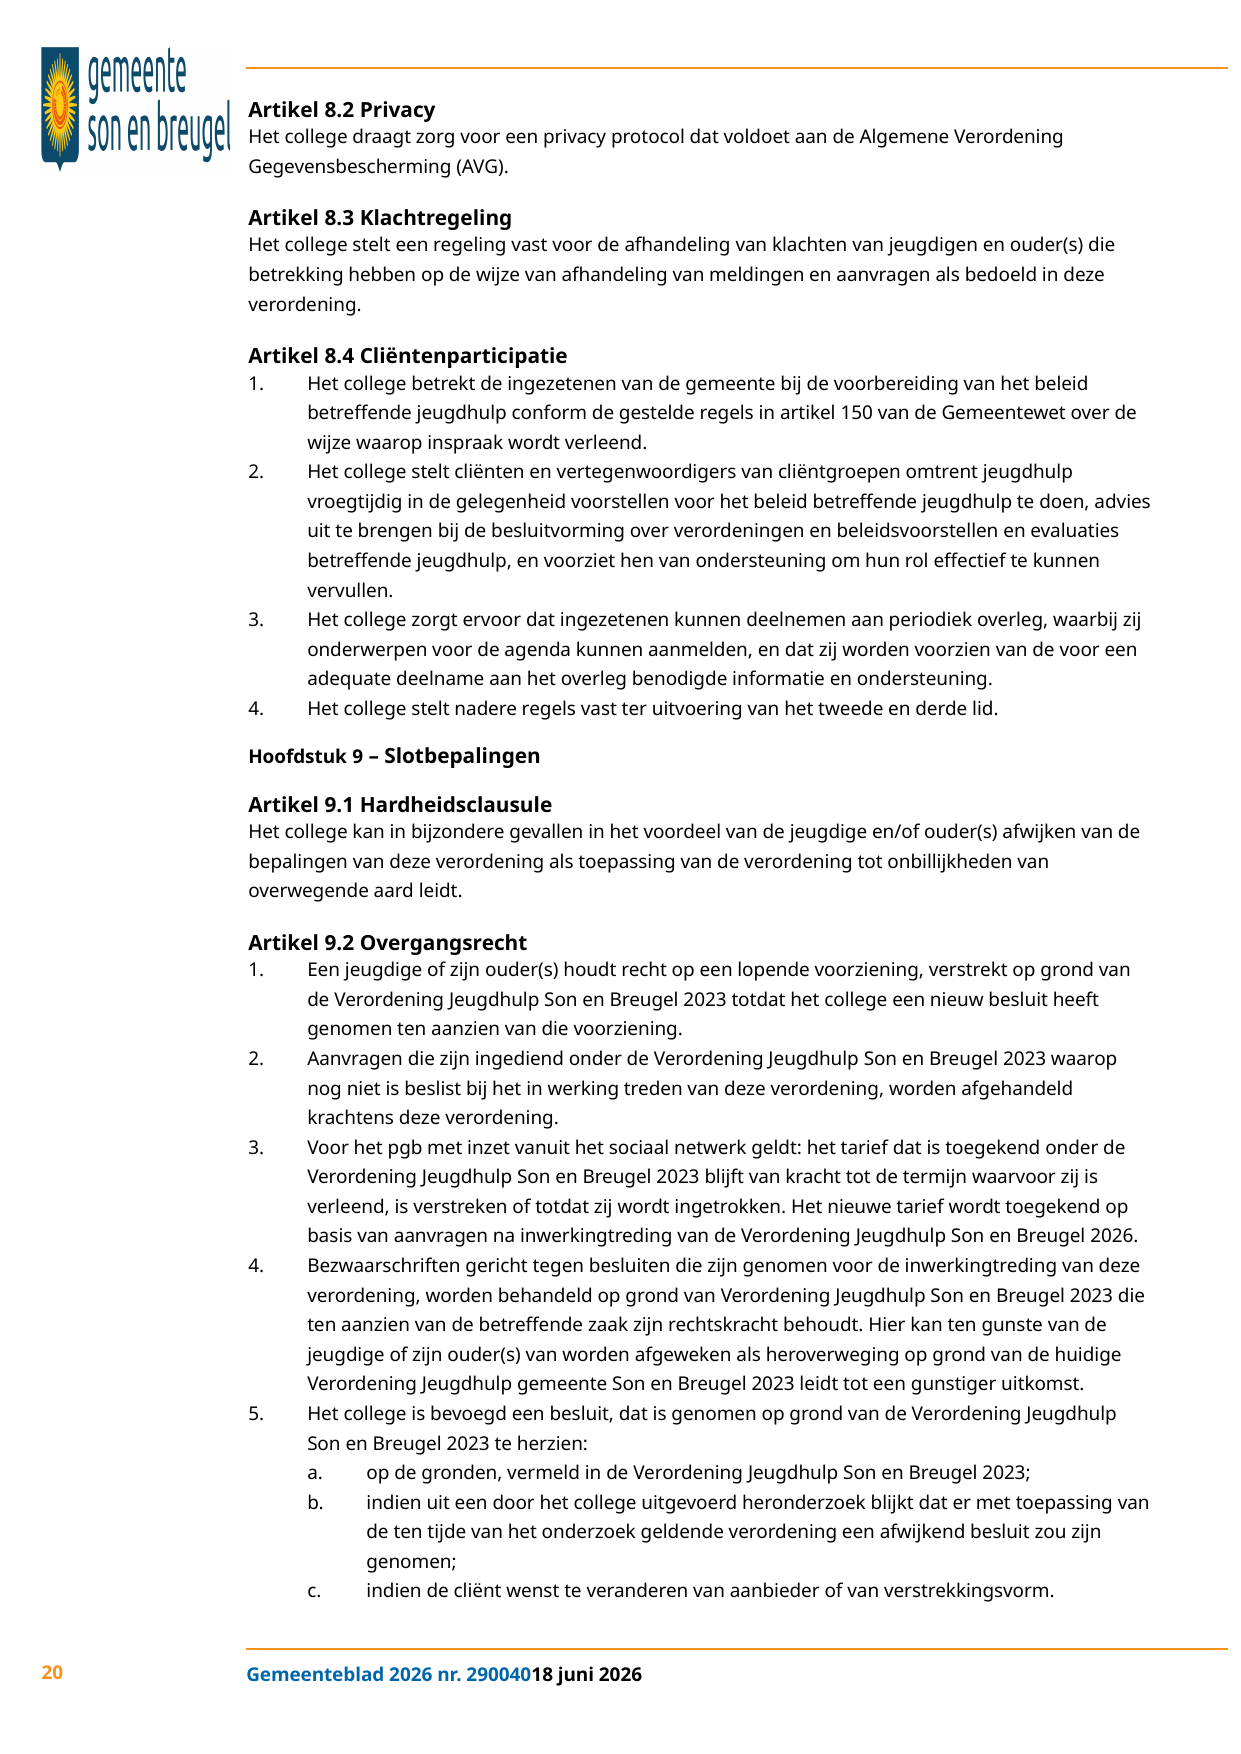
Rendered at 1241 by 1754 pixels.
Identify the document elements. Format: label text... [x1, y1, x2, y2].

list indien uit een door het college uitgevoerd heronderzoek blijkt dat er met toepassing van de ten tijde van het onderzoek geldende verordening een afwijkend besluit zou zijn genomen; [307, 1489, 1152, 1574]
text Artikel 9.1 Hardheidsclausule [248, 790, 1152, 818]
list Het college is bevoegd een besluit, dat is genomen op grond van de Verordening Jeugdhulp Son en Breugel 2023 te herzien: [248, 1400, 1152, 1456]
text Artikel 9.2 Overgangsrecht [248, 928, 1152, 956]
text Artikel 8.2 Privacy [248, 95, 1152, 123]
list Het college stelt nadere regels vast ter uitvoering van het tweede en derde lid. [248, 695, 1152, 721]
list Bezwaarschriften gericht tegen besluiten die zijn genomen voor de inwerkingtreding van deze verordening, worden behandeld op grond van Verordening Jeugdhulp Son en Breugel 2023 die ten aanzien van de betreffende zaak zijn rechtskracht behoudt. Hier kan ten gunste van de jeugdige of zijn ouder(s) van worden afgeweken als heroverweging op grond van de huidige Verordening Jeugdhulp gemeente Son en Breugel 2023 leidt tot een gunstiger uitkomst. [248, 1252, 1152, 1396]
list Het college betrekt de ingezetenen van de gemeente bij de voorbereiding van het beleid betreffende jeugdhulp conform de gestelde regels in artikel 150 van de Gemeentewet over de wijze waarop inspraak wordt verleend. [248, 370, 1152, 454]
list Het college stelt cliënten en vertegenwoordigers van cliëntgroepen omtrent jeugdhulp vroegtijdig in de gelegenheid voorstellen voor het beleid betreffende jeugdhulp te doen, advies uit te brengen bij de besluitvorming over verordeningen en beleidsvoorstellen en evaluaties betreffende jeugdhulp, en voorziet hen van ondersteuning om hun rol effectief te kunnen vervullen. [248, 458, 1152, 602]
list Voor het pgb met inzet vanuit het sociaal netwerk geldt: het tarief dat is toegekend onder de Verordening Jeugdhulp Son en Breugel 2023 blijft van kracht tot de termijn waarvoor zij is verleend, is verstreken of totdat zij wordt ingetrokken. Het nieuwe tarief wordt toegekend op basis van aanvragen na inwerkingtreding van de Verordening Jeugdhulp Son en Breugel 2026. [248, 1134, 1152, 1248]
list Een jeugdige of zijn ouder(s) houdt recht op een lopende voorziening, verstrekt op grond van de Verordening Jeugdhulp Son en Breugel 2023 totdat het college een nieuw besluit heeft genomen ten aanzien van die voorziening. [248, 956, 1152, 1041]
text Het college stelt een regeling vast voor de afhandeling van klachten van jeugdigen en ouder(s) die betrekking hebben op de wijze van afhandeling van meldingen en aanvragen als bedoeld in deze verordening. [248, 232, 1152, 317]
list Het college zorgt ervoor dat ingezetenen kunnen deelnemen aan periodiek overleg, waarbij zij onderwerpen voor de agenda kunnen aanmelden, en dat zij worden voorzien van de voor een adequate deelname aan het overleg benodigde informatie en ondersteuning. [248, 606, 1152, 691]
text Artikel 8.4 Cliëntenparticipatie [248, 341, 1152, 370]
text Het college draagt zorg voor een privacy protocol dat voldoet aan de Algemene Verordening Gegevensbescherming (AVG). [248, 123, 1152, 178]
list Aanvragen die zijn ingediend onder de Verordening Jeugdhulp Son en Breugel 2023 waarop nog niet is beslist bij het in werking treden van deze verordening, worden afgehandeld krachtens deze verordening. [248, 1045, 1152, 1130]
picture [41, 47, 231, 172]
list indien de cliënt wenst te veranderen van aanbieder of van verstrekkingsvorm. [307, 1578, 1152, 1603]
list op de gronden, vermeld in de Verordening Jeugdhulp Son en Breugel 2023; [307, 1459, 1152, 1485]
text Artikel 8.3 Klachtregeling [248, 203, 1152, 232]
text Het college kan in bijzondere gevallen in het voordeel van de jeugdige en/of ouder(s) afwijken van de bepalingen van deze verordening als toepassing van de verordening tot onbillijkheden van overwegende aard leidt. [248, 818, 1152, 903]
text Hoofdstuk 9 – Slotbepalingen [248, 741, 1152, 769]
